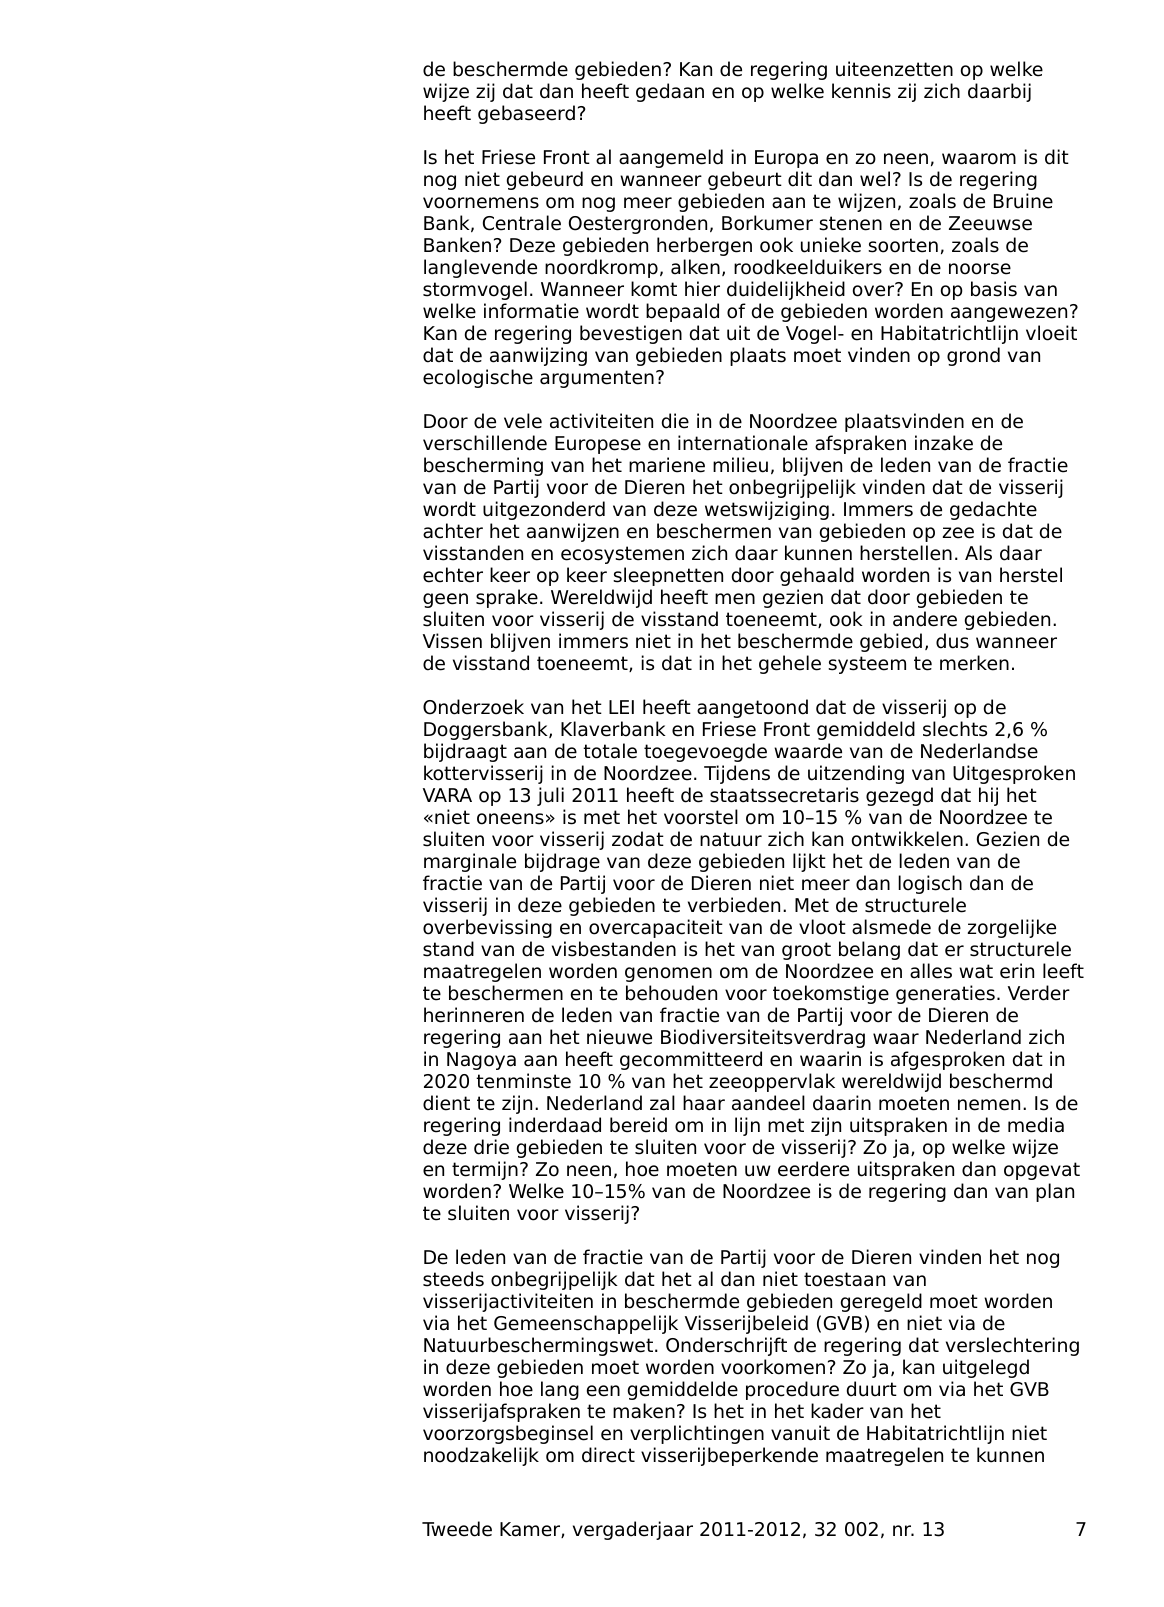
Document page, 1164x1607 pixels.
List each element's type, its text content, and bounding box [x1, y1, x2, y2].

text Is het Friese Front al aangemeld in Europa en zo neen, waarom is dit nog niet gebeurd en wanneer gebeurt dit dan wel? Is de regering voornemens om nog meer gebieden aan te wijzen, zoals de Bruine Bank, Centrale Oestergronden, Borkumer stenen en de Zeeuwse Banken? Deze gebieden herbergen ook unieke soorten, zoals de langlevende noordkromp, alken, roodkeelduikers en de noorse stormvogel. Wanneer komt hier duidelijkheid over? En op basis van welke informatie wordt bepaald of de gebieden worden aangewezen? Kan de regering bevestigen dat uit de Vogel- en Habitatrichtlijn vloeit dat de aanwijzing van gebieden plaats moet vinden op grond van ecologische argumenten? [422, 147, 1087, 389]
text Onderzoek van het LEI heeft aangetoond dat de visserij op de Doggersbank, Klaverbank en Friese Front gemiddeld slechts 2,6 % bijdraagt aan de totale toegevoegde waarde van de Nederlandse kottervisserij in de Noordzee. Tijdens de uitzending van Uitgesproken VARA op 13 juli 2011 heeft de staatssecretaris gezegd dat hij het «niet oneens» is met het voorstel om 10–15 % van de Noordzee te sluiten voor visserij zodat de natuur zich kan ontwikkelen. Gezien de marginale bijdrage van deze gebieden lijkt het de leden van de fractie van de Partij voor de Dieren niet meer dan logisch dan de visserij in deze gebieden te verbieden. Met de structurele overbevissing en overcapaciteit van de vloot alsmede de zorgelijke stand van de visbestanden is het van groot belang dat er structurele maatregelen worden genomen om de Noordzee en alles wat erin leeft te beschermen en te behouden voor toekomstige generaties. Verder herinneren de leden van fractie van de Partij voor de Dieren de regering aan het nieuwe Biodiversiteitsverdrag waar Nederland zich in Nagoya aan heeft gecommitteerd en waarin is afgesproken dat in 2020 tenminste 10 % van het zeeoppervlak wereldwijd beschermd dient te zijn. Nederland zal haar aandeel daarin moeten nemen. Is de regering inderdaad bereid om in lijn met zijn uitspraken in de media deze drie gebieden te sluiten voor de visserij? Zo ja, op welke wijze en termijn? Zo neen, hoe moeten uw eerdere uitspraken dan opgevat worden? Welke 10–15% van de Noordzee is de regering dan van plan te sluiten voor visserij? [422, 697, 1087, 1224]
text De leden van de fractie van de Partij voor de Dieren vinden het nog steeds onbegrijpelijk dat het al dan niet toestaan van visserijactiviteiten in beschermde gebieden geregeld moet worden via het Gemeenschappelijk Visserijbeleid (GVB) en niet via de Natuurbeschermingswet. Onderschrijft de regering dat verslechtering in deze gebieden moet worden voorkomen? Zo ja, kan uitgelegd worden hoe lang een gemiddelde procedure duurt om via het GVB visserijafspraken te maken? Is het in het kader van het voorzorgsbeginsel en verplichtingen vanuit de Habitatrichtlijn niet noodzakelijk om direct visserijbeperkende maatregelen te kunnen [422, 1247, 1087, 1467]
text de beschermde gebieden? Kan de regering uiteenzetten op welke wijze zij dat dan heeft gedaan en op welke kennis zij zich daarbij heeft gebaseerd? [422, 59, 1087, 125]
text Door de vele activiteiten die in de Noordzee plaatsvinden en de verschillende Europese en internationale afspraken inzake de bescherming van het mariene milieu, blijven de leden van de fractie van de Partij voor de Dieren het onbegrijpelijk vinden dat de visserij wordt uitgezonderd van deze wetswijziging. Immers de gedachte achter het aanwijzen en beschermen van gebieden op zee is dat de visstanden en ecosystemen zich daar kunnen herstellen. Als daar echter keer op keer sleepnetten door gehaald worden is van herstel geen sprake. Wereldwijd heeft men gezien dat door gebieden te sluiten voor visserij de visstand toeneemt, ook in andere gebieden. Vissen blijven immers niet in het beschermde gebied, dus wanneer de visstand toeneemt, is dat in het gehele systeem te merken. [422, 411, 1087, 675]
